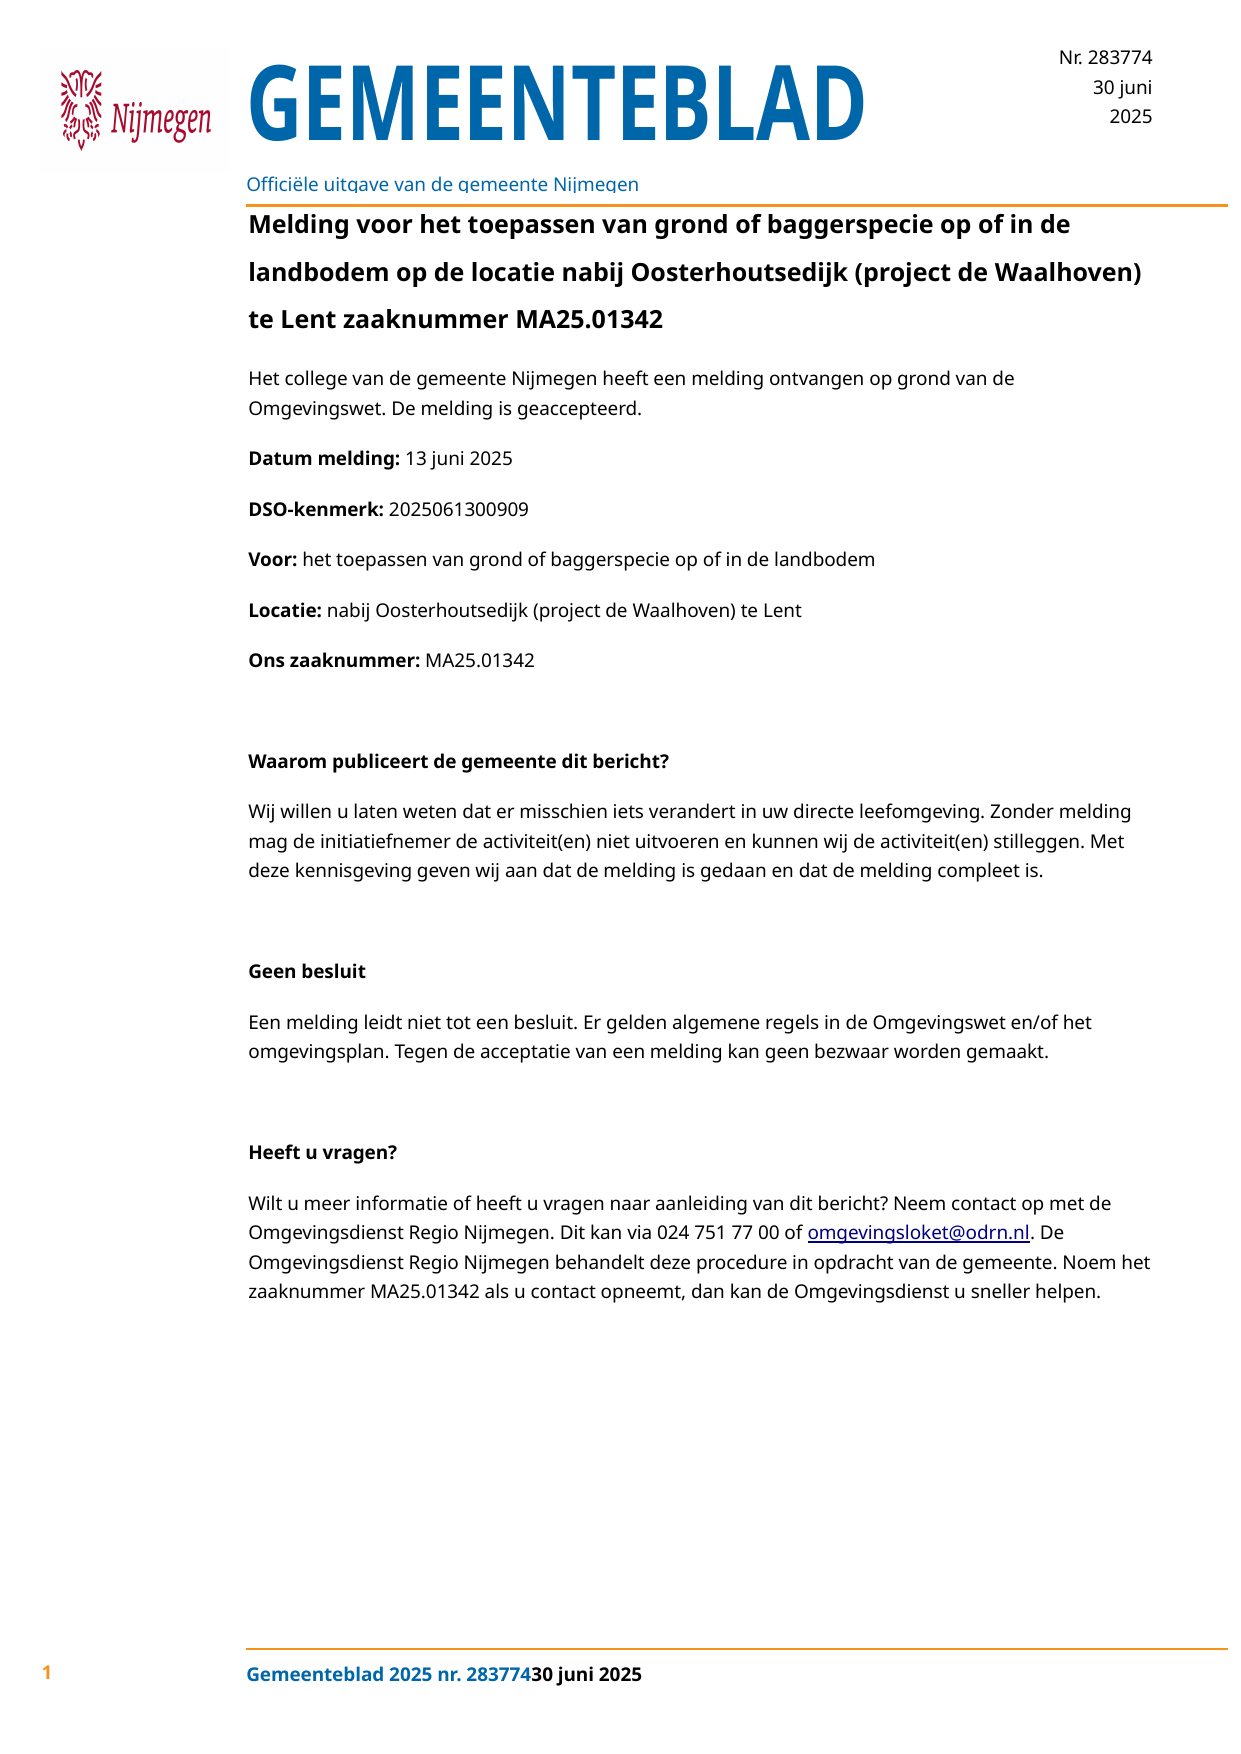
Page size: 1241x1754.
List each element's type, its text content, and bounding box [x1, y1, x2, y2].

text Heeft u vragen? [248, 1139, 1152, 1165]
text Wij willen u laten weten dat er misschien iets verandert in uw directe leefomgeving. Zonder melding mag de initiatiefnemer de activiteit(en) niet uitvoeren en kunnen wij de activiteit(en) stilleggen. Met deze kennisgeving geven wij aan dat de melding is gedaan en dat de melding compleet is. [248, 798, 1152, 883]
text Datum melding: 13 juni 2025 [248, 446, 1152, 471]
text Melding voor het toepassen van grond of baggerspecie op of in de landbodem op de locatie nabij Oosterhoutsedijk (project de Waalhoven) te Lent zaaknummer MA25.01342 [248, 207, 1152, 336]
text Waarom publiceert de gemeente dit bericht? [248, 748, 1152, 774]
text Een melding leidt niet tot een besluit. Er gelden algemene regels in de Omgevingswet en/of het omgevingsplan. Tegen de acceptatie van een melding kan geen bezwaar worden gemaakt. [248, 1009, 1152, 1064]
text Het college van de gemeente Nijmegen heeft een melding ontvangen op grond van de Omgevingswet. De melding is geaccepteerd. [248, 366, 1152, 421]
text Geen besluit [248, 958, 1152, 984]
picture [41, 47, 231, 172]
text Wilt u meer informatie of heeft u vragen naar aanleiding van dit bericht? Neem contact op met de Omgevingsdienst Regio Nijmegen. Dit kan via 024 751 77 00 of omgevingsloket@odrn.nl. De Omgevingsdienst Regio Nijmegen behandelt deze procedure in opdracht van de gemeente. Noem het zaaknummer MA25.01342 als u contact opneemt, dan kan de Omgevingsdienst u sneller helpen. [248, 1190, 1152, 1304]
text Ons zaaknummer: MA25.01342 [248, 647, 1152, 673]
text Locatie: nabij Oosterhoutsedijk (project de Waalhoven) te Lent [248, 597, 1152, 622]
text DSO-kenmerk: 2025061300909 [248, 496, 1152, 522]
text Voor: het toepassen van grond of baggerspecie op of in de landbodem [248, 546, 1152, 572]
